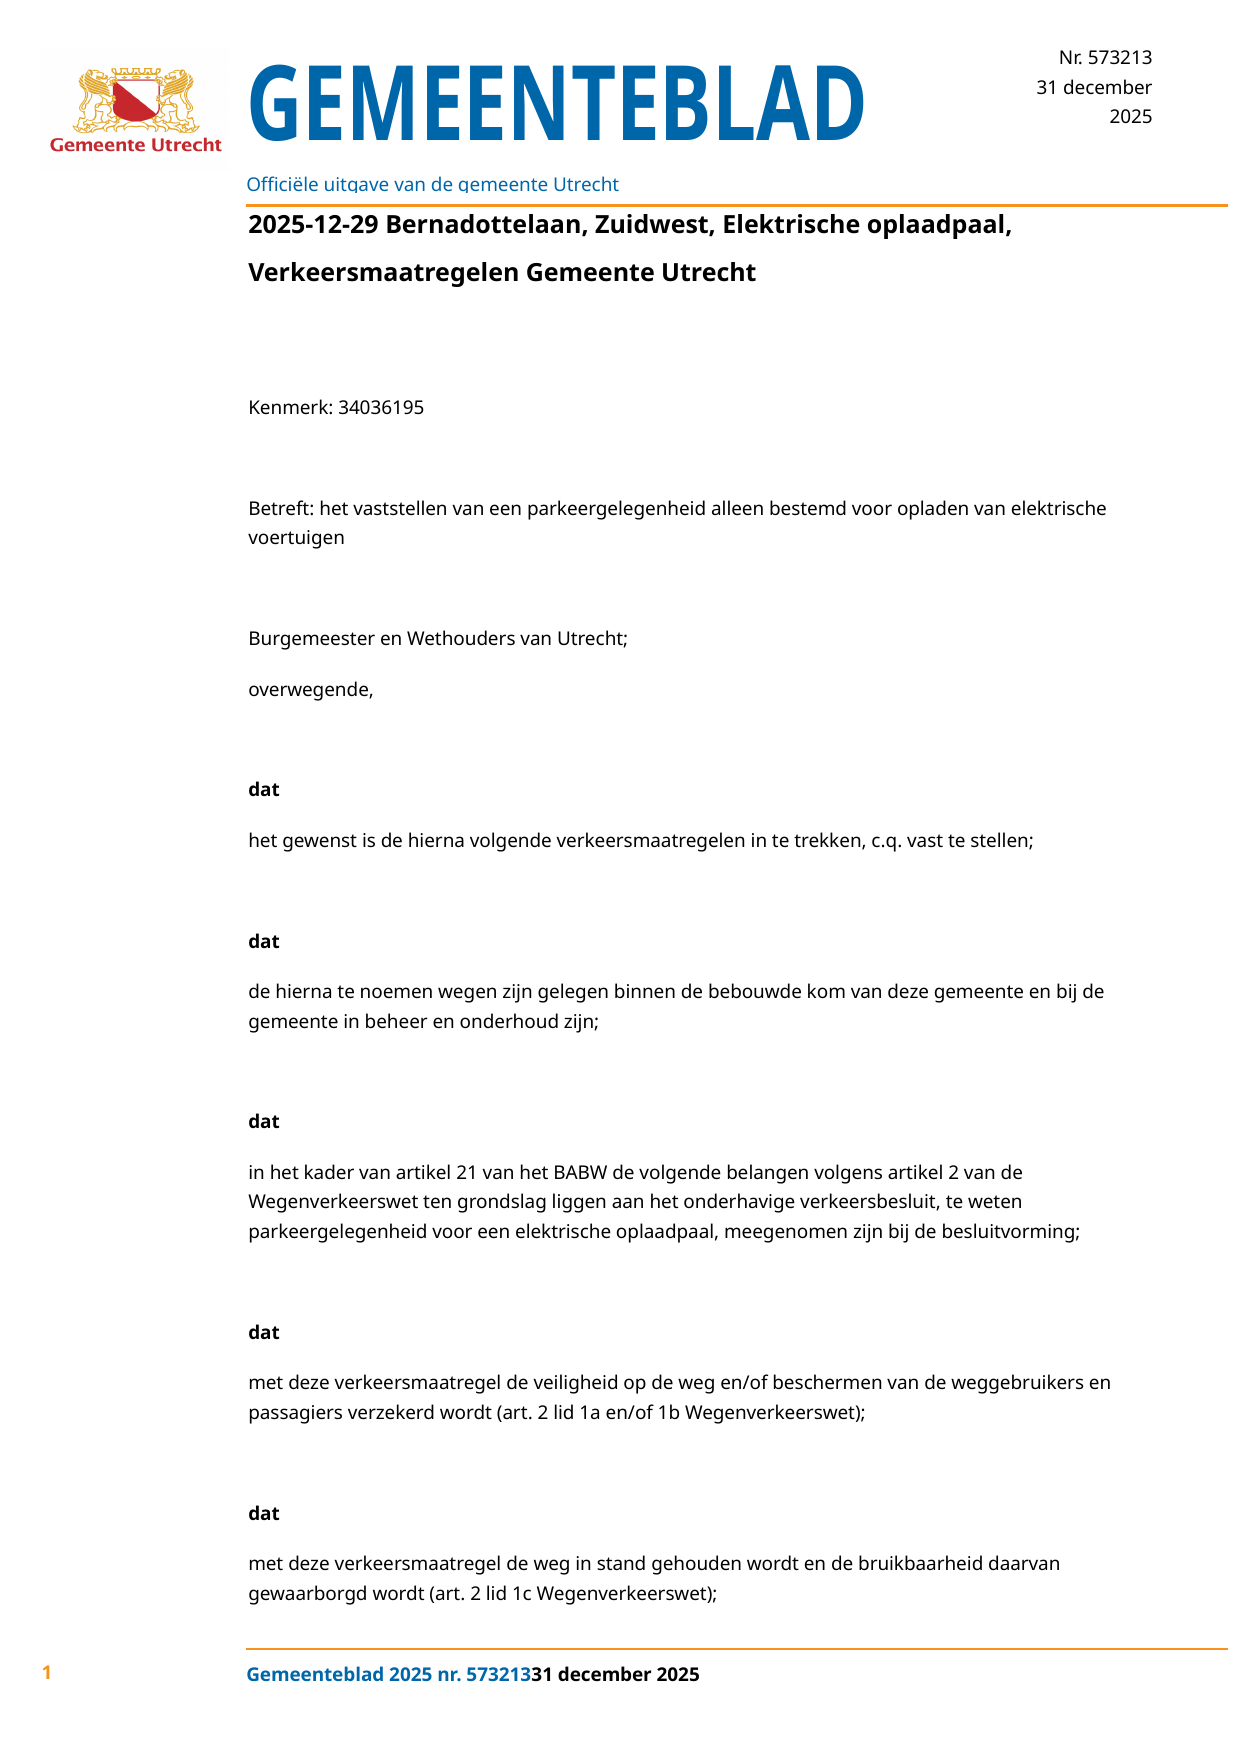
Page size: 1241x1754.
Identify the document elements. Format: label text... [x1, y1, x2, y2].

text in het kader van artikel 21 van het BABW de volgende belangen volgens artikel 2 van de Wegenverkeerswet ten grondslag liggen aan het onderhavige verkeersbesluit, te weten parkeergelegenheid voor een elektrische oplaadpaal, meegenomen zijn bij de besluitvorming; [248, 1159, 1152, 1244]
text het gewenst is de hierna volgende verkeersmaatregelen in te trekken, c.q. vast te stellen; [248, 827, 1152, 853]
text Kenmerk: 34036195 [248, 394, 1152, 420]
text 2025-12-29 Bernadottelaan, Zuidwest, Elektrische oplaadpaal, Verkeersmaatregelen Gemeente Utrecht [248, 207, 1152, 288]
text dat [248, 1109, 1152, 1134]
text overwegende, [248, 676, 1152, 701]
text met deze verkeersmaatregel de weg in stand gehouden wordt en de bruikbaarheid daarvan gewaarborgd wordt (art. 2 lid 1c Wegenverkeerswet); [248, 1550, 1152, 1606]
picture [41, 47, 231, 172]
text met deze verkeersmaatregel de veiligheid op de weg en/of beschermen van de weggebruikers en passagiers verzekerd wordt (art. 2 lid 1a en/of 1b Wegenverkeerswet); [248, 1369, 1152, 1425]
text dat [248, 928, 1152, 953]
text dat [248, 1319, 1152, 1345]
text Betreft: het vaststellen van een parkeergelegenheid alleen bestemd voor opladen van elektrische voertuigen [248, 495, 1152, 550]
text dat [248, 777, 1152, 802]
text dat [248, 1500, 1152, 1526]
text de hierna te noemen wegen zijn gelegen binnen de bebouwde kom van deze gemeente en bij de gemeente in beheer en onderhoud zijn; [248, 978, 1152, 1033]
text Burgemeester en Wethouders van Utrecht; [248, 625, 1152, 651]
